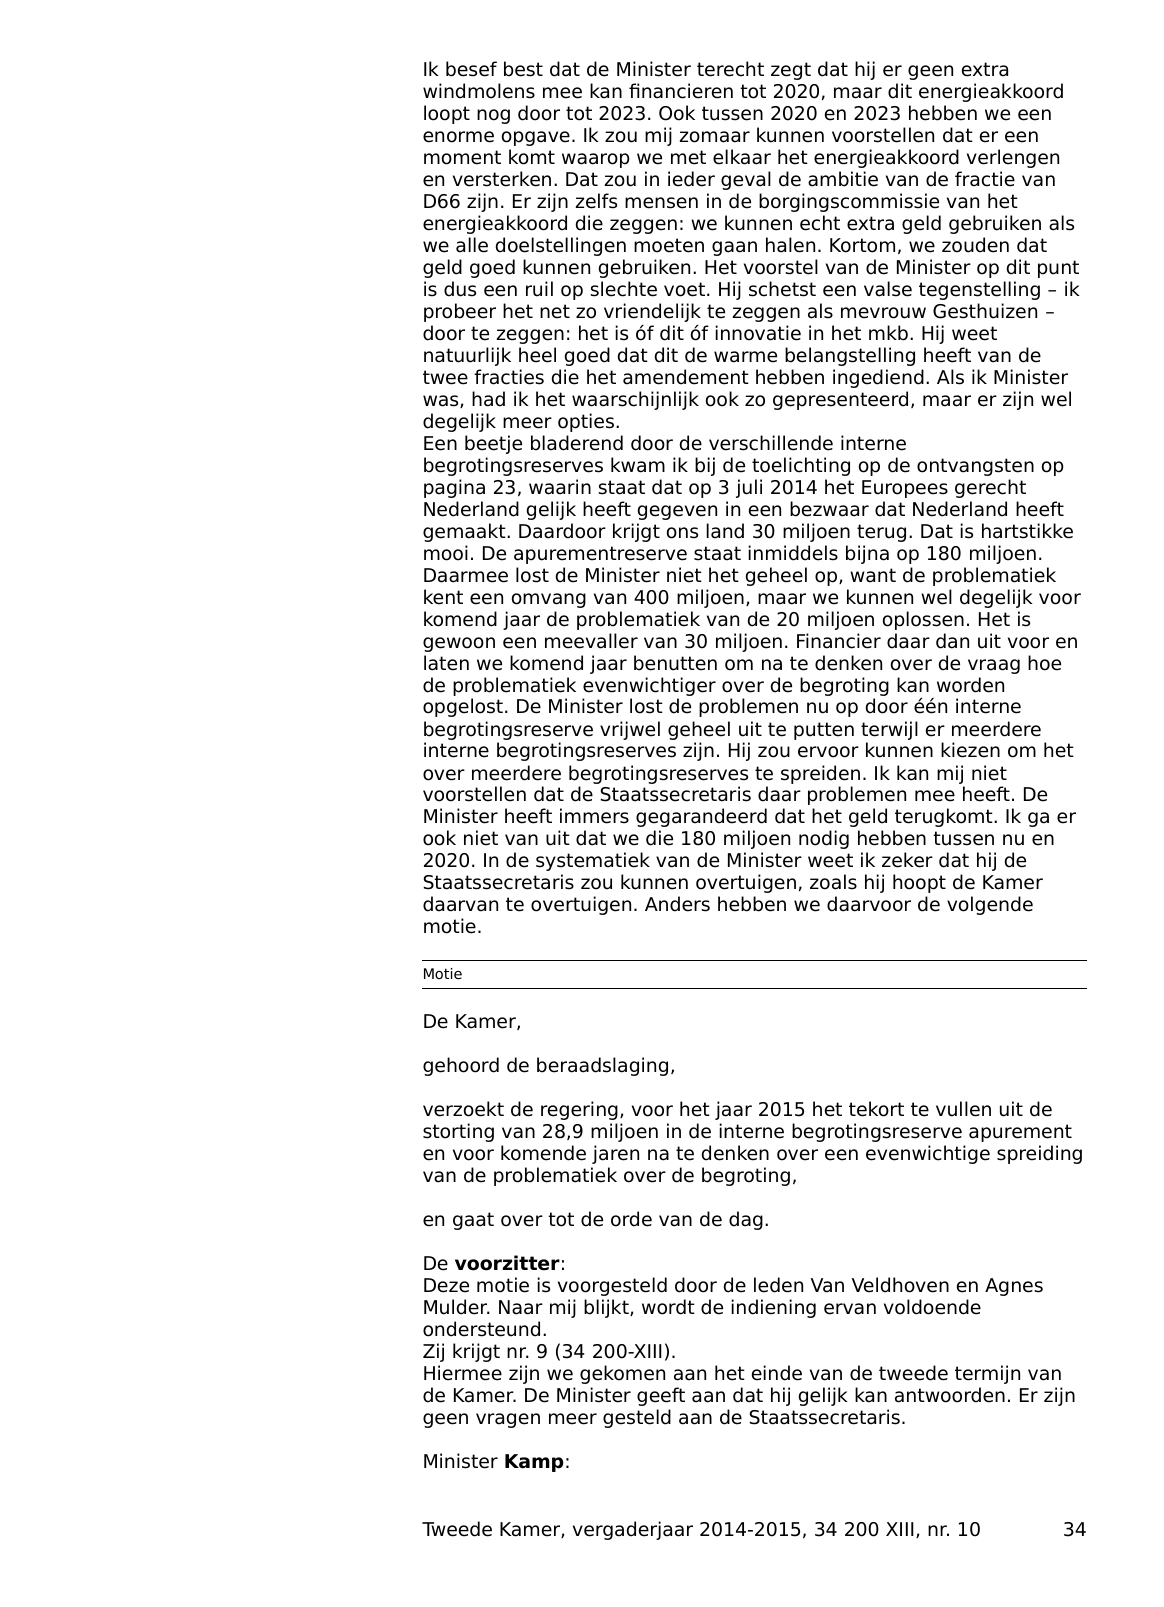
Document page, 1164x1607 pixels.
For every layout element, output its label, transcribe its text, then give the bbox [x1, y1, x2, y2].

text Hiermee zijn we gekomen aan het einde van de tweede termijn van de Kamer. De Minister geeft aan dat hij gelijk kan antwoorden. Er zijn geen vragen meer gesteld aan de Staatssecretaris. [422, 1363, 1087, 1429]
text en gaat over tot de orde van de dag. [422, 1209, 1087, 1231]
table_header Motie [422, 961, 1087, 987]
text Minister Kamp: [422, 1451, 1087, 1473]
text Zij krijgt nr. 9 (34 200-XIII). [422, 1341, 1087, 1363]
text Deze motie is voorgesteld door de leden Van Veldhoven en Agnes Mulder. Naar mij blijkt, wordt de indiening ervan voldoende ondersteund. [422, 1275, 1087, 1341]
text Een beetje bladerend door de verschillende interne begrotingsreserves kwam ik bij de toelichting op de ontvangsten op pagina 23, waarin staat dat op 3 juli 2014 het Europees gerecht Nederland gelijk heeft gegeven in een bezwaar dat Nederland heeft gemaakt. Daardoor krijgt ons land 30 miljoen terug. Dat is hartstikke mooi. De apurementreserve staat inmiddels bijna op 180 miljoen. Daarmee lost de Minister niet het geheel op, want de problematiek kent een omvang van 400 miljoen, maar we kunnen wel degelijk voor komend jaar de problematiek van de 20 miljoen oplossen. Het is gewoon een meevaller van 30 miljoen. Financier daar dan uit voor en laten we komend jaar benutten om na te denken over de vraag hoe de problematiek evenwichtiger over de begroting kan worden opgelost. De Minister lost de problemen nu op door één interne begrotingsreserve vrijwel geheel uit te putten terwijl er meerdere interne begrotingsreserves zijn. Hij zou ervoor kunnen kiezen om het over meerdere begrotingsreserves te spreiden. Ik kan mij niet voorstellen dat de Staatssecretaris daar problemen mee heeft. De Minister heeft immers gegarandeerd dat het geld terugkomt. Ik ga er ook niet van uit dat we die 180 miljoen nodig hebben tussen nu en 2020. In de systematiek van de Minister weet ik zeker dat hij de Staatssecretaris zou kunnen overtuigen, zoals hij hoopt de Kamer daarvan te overtuigen. Anders hebben we daarvoor de volgende motie. [422, 433, 1087, 938]
text De Kamer, [422, 1011, 1087, 1033]
text verzoekt de regering, voor het jaar 2015 het tekort te vullen uit de storting van 28,9 miljoen in de interne begrotingsreserve apurement en voor komende jaren na te denken over een evenwichtige spreiding van de problematiek over de begroting, [422, 1099, 1087, 1187]
text De voorzitter: [422, 1253, 1087, 1275]
text Ik besef best dat de Minister terecht zegt dat hij er geen extra windmolens mee kan financieren tot 2020, maar dit energieakkoord loopt nog door tot 2023. Ook tussen 2020 en 2023 hebben we een enorme opgave. Ik zou mij zomaar kunnen voorstellen dat er een moment komt waarop we met elkaar het energieakkoord verlengen en versterken. Dat zou in ieder geval de ambitie van de fractie van D66 zijn. Er zijn zelfs mensen in de borgingscommissie van het energieakkoord die zeggen: we kunnen echt extra geld gebruiken als we alle doelstellingen moeten gaan halen. Kortom, we zouden dat geld goed kunnen gebruiken. Het voorstel van de Minister op dit punt is dus een ruil op slechte voet. Hij schetst een valse tegenstelling – ik probeer het net zo vriendelijk te zeggen als mevrouw Gesthuizen – door te zeggen: het is óf dit óf innovatie in het mkb. Hij weet natuurlijk heel goed dat dit de warme belangstelling heeft van de twee fracties die het amendement hebben ingediend. Als ik Minister was, had ik het waarschijnlijk ook zo gepresenteerd, maar er zijn wel degelijk meer opties. [422, 59, 1087, 433]
text gehoord de beraadslaging, [422, 1055, 1087, 1077]
